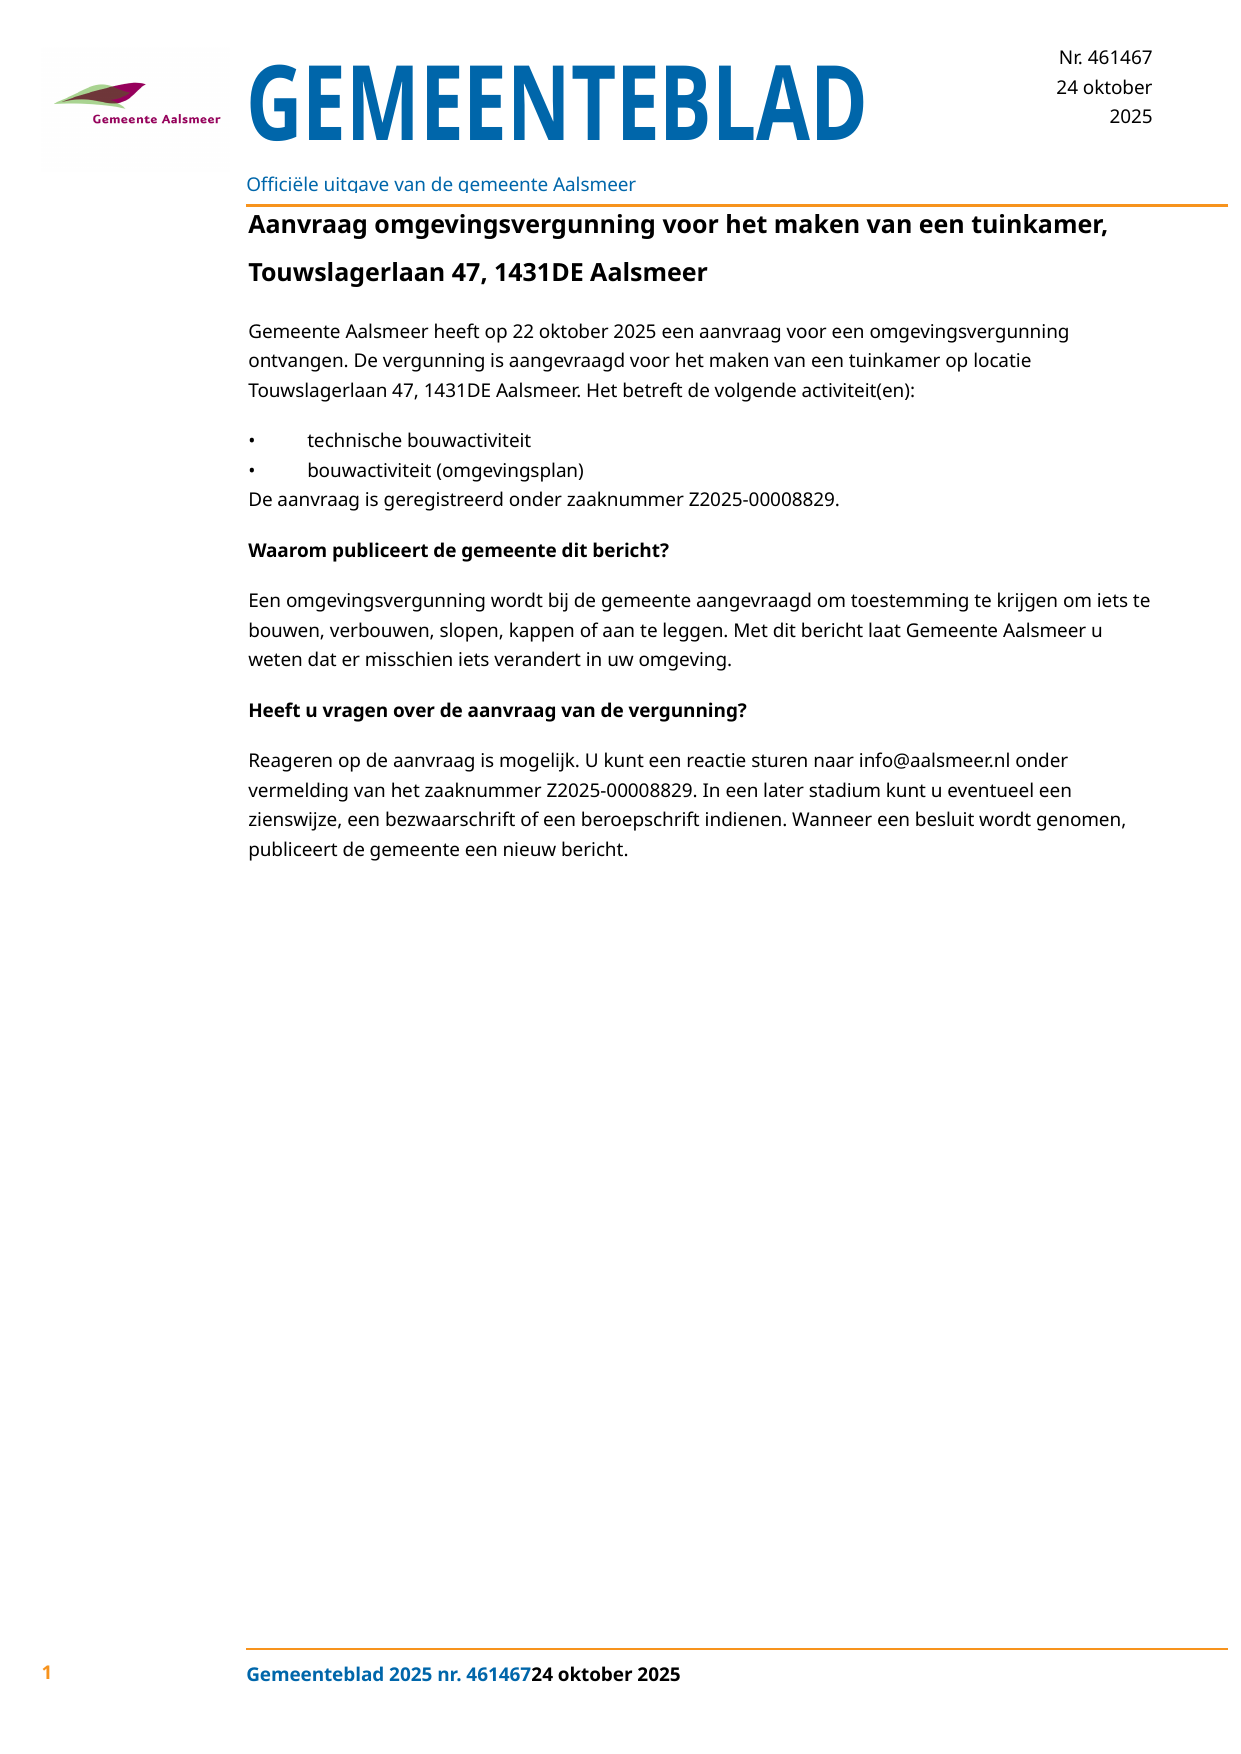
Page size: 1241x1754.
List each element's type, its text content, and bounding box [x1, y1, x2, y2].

text Gemeente Aalsmeer heeft op 22 oktober 2025 een aanvraag voor een omgevingsvergunning ontvangen. De vergunning is aangevraagd voor het maken van een tuinkamer op locatie Touwslagerlaan 47, 1431DE Aalsmeer. Het betreft de volgende activiteit(en): [248, 318, 1152, 403]
picture [41, 47, 231, 172]
list technische bouwactiviteit [248, 427, 1152, 453]
text Aanvraag omgevingsvergunning voor het maken van een tuinkamer, Touwslagerlaan 47, 1431DE Aalsmeer [248, 207, 1152, 288]
list bouwactiviteit (omgevingsplan) [248, 457, 1152, 483]
text Een omgevingsvergunning wordt bij de gemeente aangevraagd om toestemming te krijgen om iets te bouwen, verbouwen, slopen, kappen of aan te leggen. Met dit bericht laat Gemeente Aalsmeer u weten dat er misschien iets verandert in uw omgeving. [248, 587, 1152, 672]
text Waarom publiceert de gemeente dit bericht? [248, 537, 1152, 563]
text Reageren op de aanvraag is mogelijk. U kunt een reactie sturen naar info@aalsmeer.nl onder vermelding van het zaaknummer Z2025-00008829. In een later stadium kunt u eventueel een zienswijze, een bezwaarschrift of een beroepschrift indienen. Wanneer een besluit wordt genomen, publiceert de gemeente een nieuw bericht. [248, 747, 1152, 862]
text Heeft u vragen over de aanvraag van de vergunning? [248, 697, 1152, 723]
text De aanvraag is geregistreerd onder zaaknummer Z2025-00008829. [248, 487, 1152, 512]
